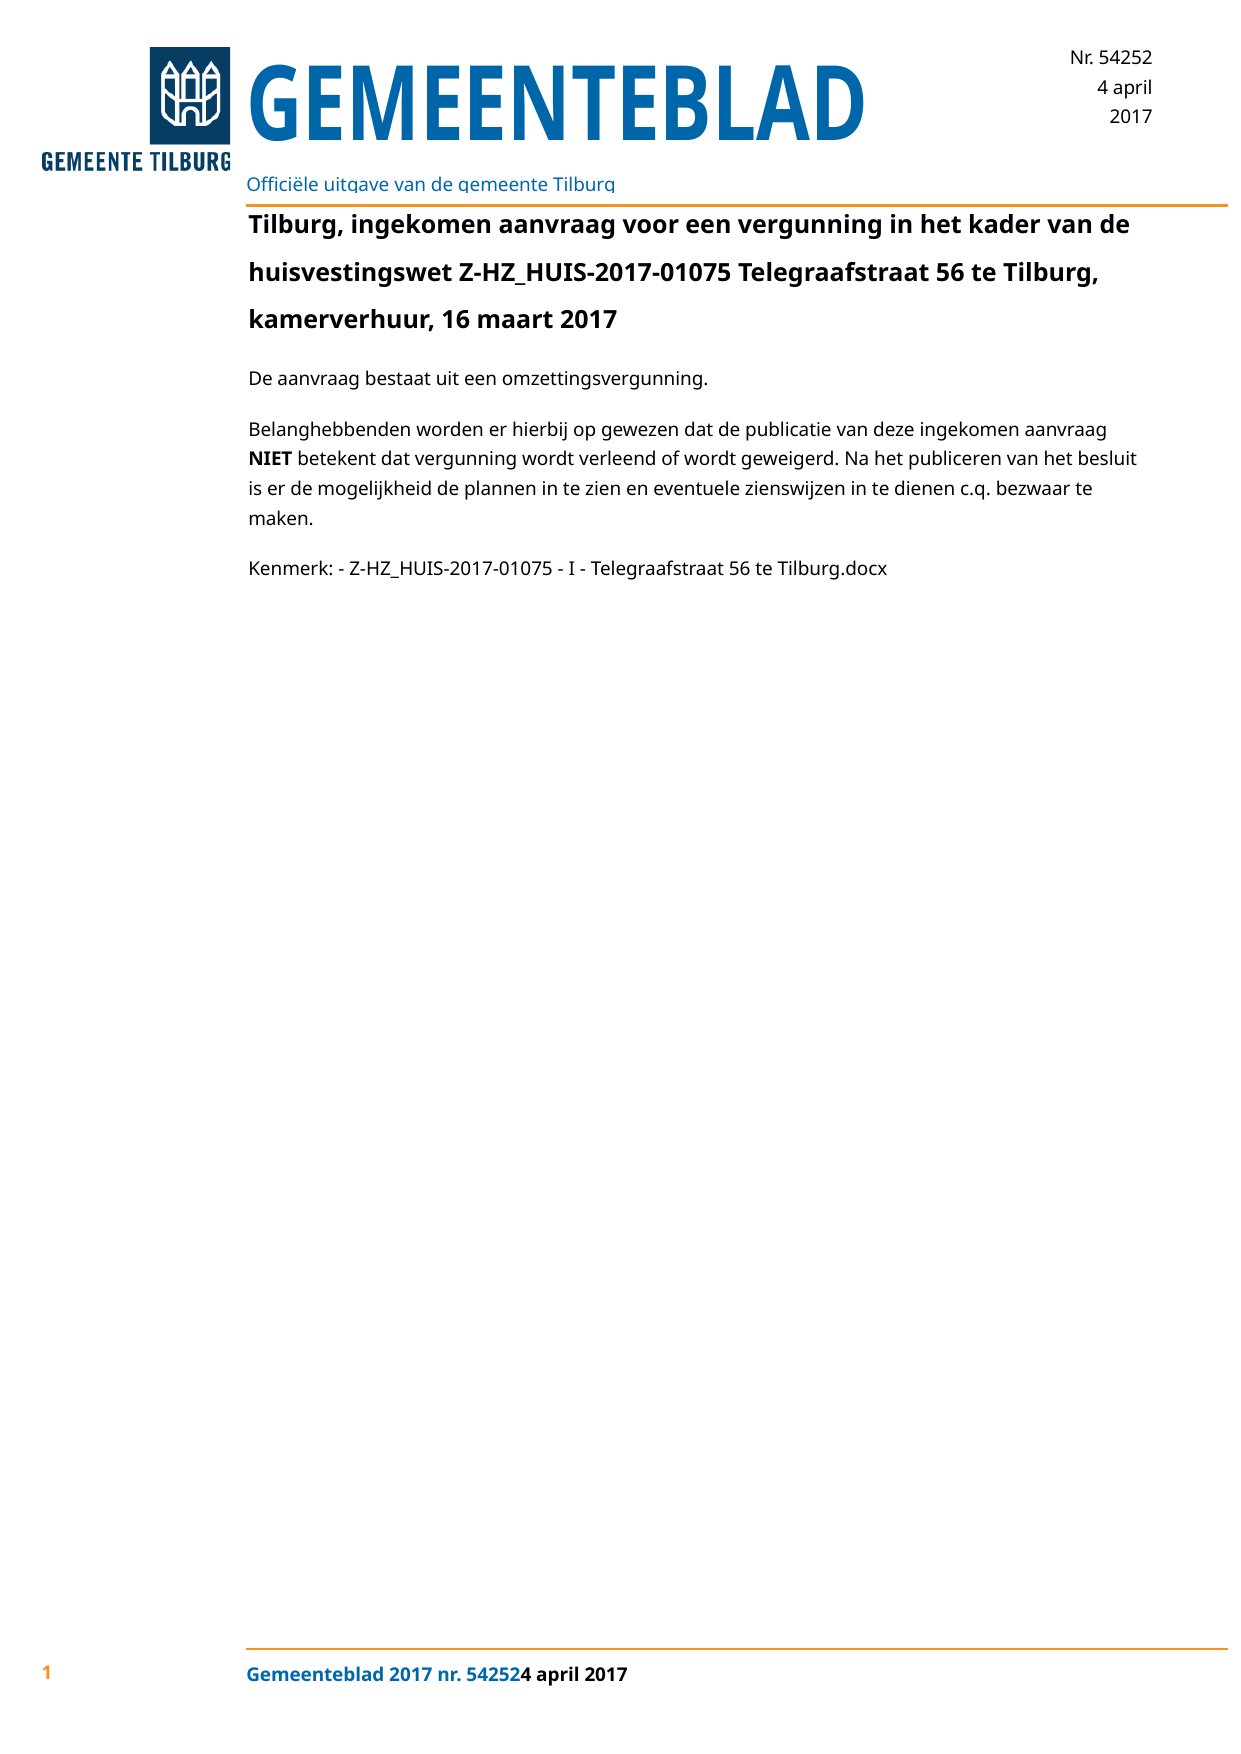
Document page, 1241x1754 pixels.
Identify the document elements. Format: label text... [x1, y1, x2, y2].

text De aanvraag bestaat uit een omzettingsvergunning. [248, 366, 1152, 391]
text Tilburg, ingekomen aanvraag voor een vergunning in het kader van de huisvestingswet Z-HZ_HUIS-2017-01075 Telegraafstraat 56 te Tilburg, kamerverhuur, 16 maart 2017 [248, 207, 1152, 336]
text Kenmerk: - Z-HZ_HUIS-2017-01075 - I - Telegraafstraat 56 te Tilburg.docx [248, 555, 1152, 581]
picture [41, 47, 231, 172]
text Belanghebbenden worden er hierbij op gewezen dat de publicatie van deze ingekomen aanvraag NIET betekent dat vergunning wordt verleend of wordt geweigerd. Na het publiceren van het besluit is er de mogelijkheid de plannen in te zien en eventuele zienswijzen in te dienen c.q. bezwaar te maken. [248, 416, 1152, 530]
